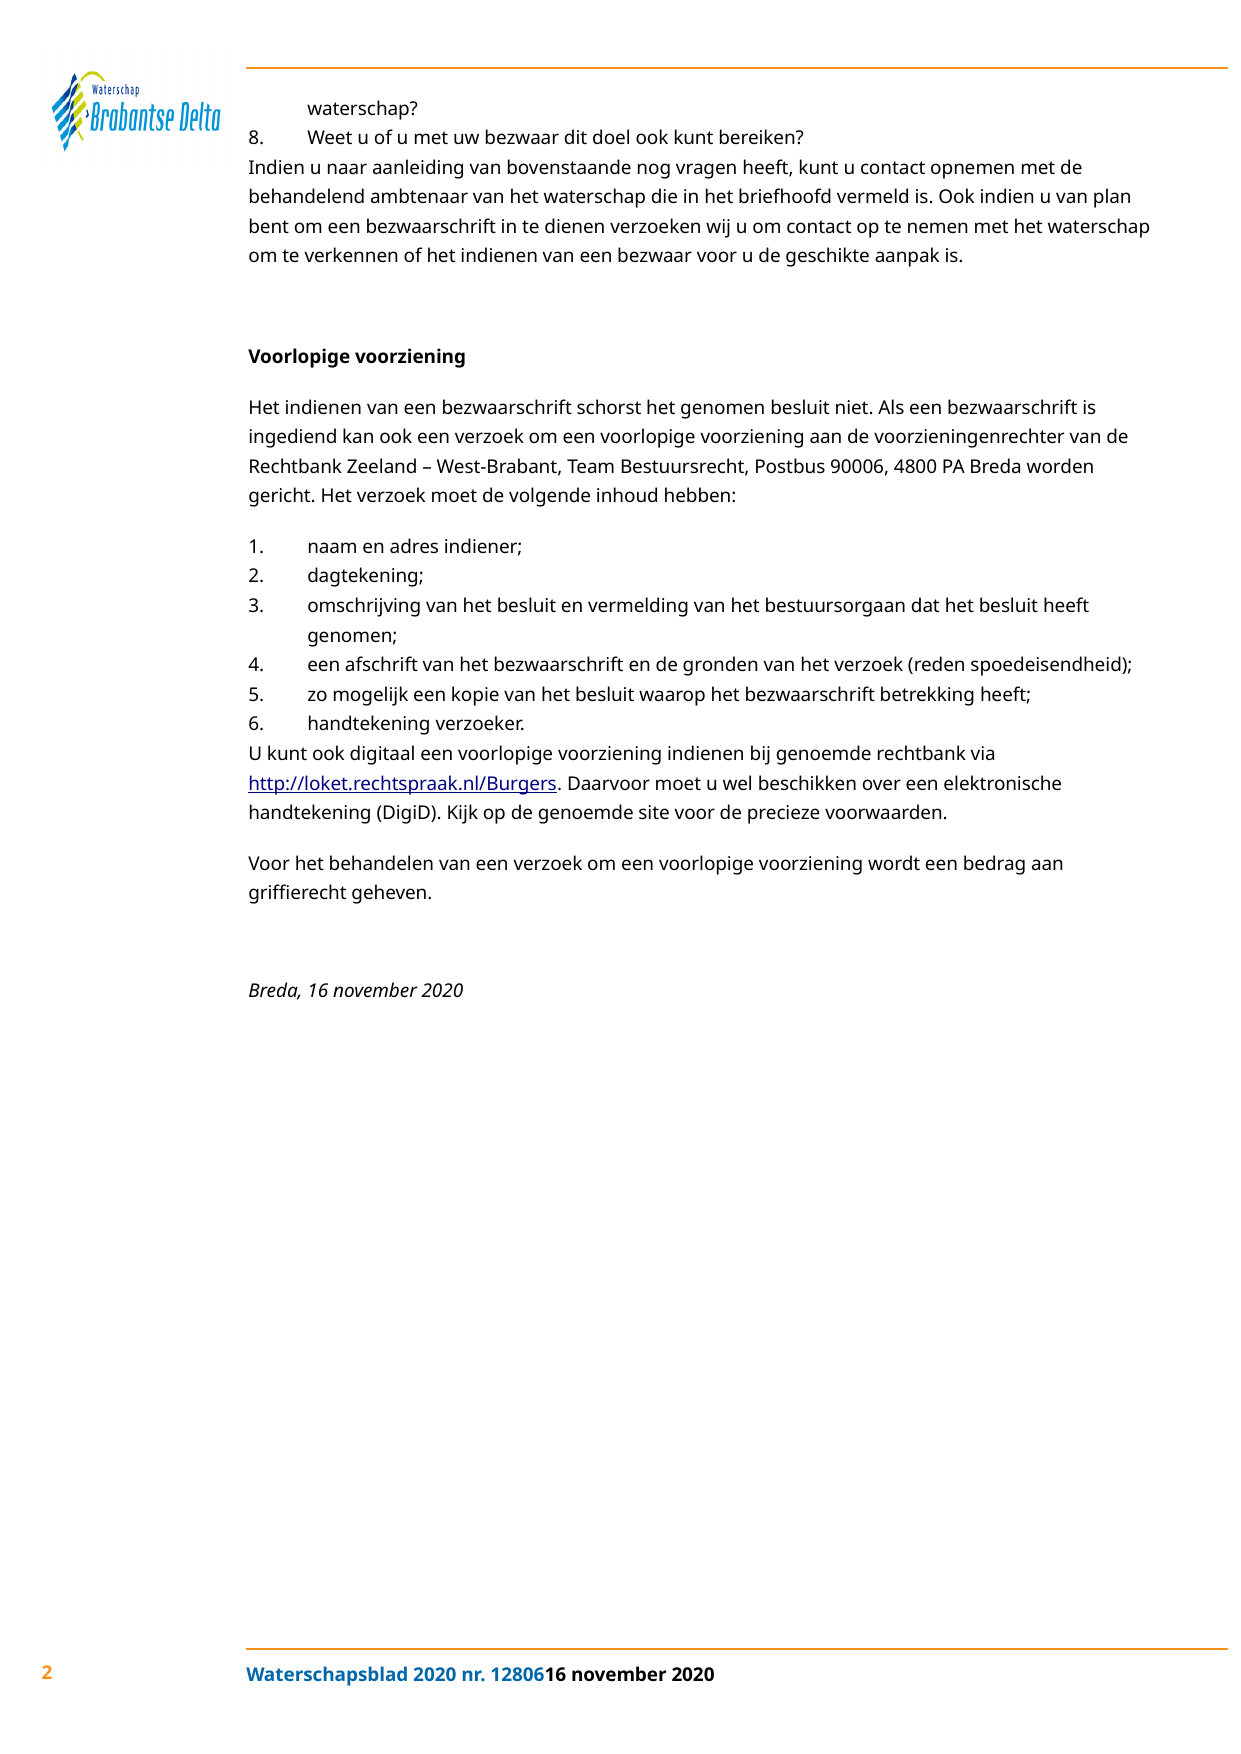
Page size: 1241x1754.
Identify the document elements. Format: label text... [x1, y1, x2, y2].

list een afschrift van het bezwaarschrift en de gronden van het verzoek (reden spoedeisendheid); [248, 651, 1152, 677]
list handtekening verzoeker. [248, 711, 1152, 736]
list waterschap? [248, 95, 1152, 121]
list omschrijving van het besluit en vermelding van het bestuursorgaan dat het besluit heeft genomen; [248, 592, 1152, 648]
list dagtekening; [248, 563, 1152, 588]
text Voor het behandelen van een verzoek om een voorlopige voorziening wordt een bedrag aan griffierecht geheven. [248, 850, 1152, 905]
list naam en adres indiener; [248, 533, 1152, 559]
picture [41, 47, 231, 172]
text U kunt ook digitaal een voorlopige voorziening indienen bij genoemde rechtbank via http://loket.rechtspraak.nl/Burgers. Daarvoor moet u wel beschikken over een elektronische handtekening (DigiD). Kijk op de genoemde site voor de precieze voorwaarden. [248, 740, 1152, 825]
text Indien u naar aanleiding van bovenstaande nog vragen heeft, kunt u contact opnemen met de behandelend ambtenaar van het waterschap die in het briefhoofd vermeld is. Ook indien u van plan bent om een bezwaarschrift in te dienen verzoeken wij u om contact op te nemen met het waterschap om te verkennen of het indienen van een bezwaar voor u de geschikte aanpak is. [248, 154, 1152, 268]
text Voorlopige voorziening [248, 343, 1152, 369]
text Breda, 16 november 2020 [248, 978, 1152, 1003]
list zo mogelijk een kopie van het besluit waarop het bezwaarschrift betrekking heeft; [248, 681, 1152, 707]
list Weet u of u met uw bezwaar dit doel ook kunt bereiken? [248, 124, 1152, 150]
text Het indienen van een bezwaarschrift schorst het genomen besluit niet. Als een bezwaarschrift is ingediend kan ook een verzoek om een voorlopige voorziening aan de voorzieningenrechter van de Rechtbank Zeeland – West-Brabant, Team Bestuursrecht, Postbus 90006, 4800 PA Breda worden gericht. Het verzoek moet de volgende inhoud hebben: [248, 394, 1152, 508]
